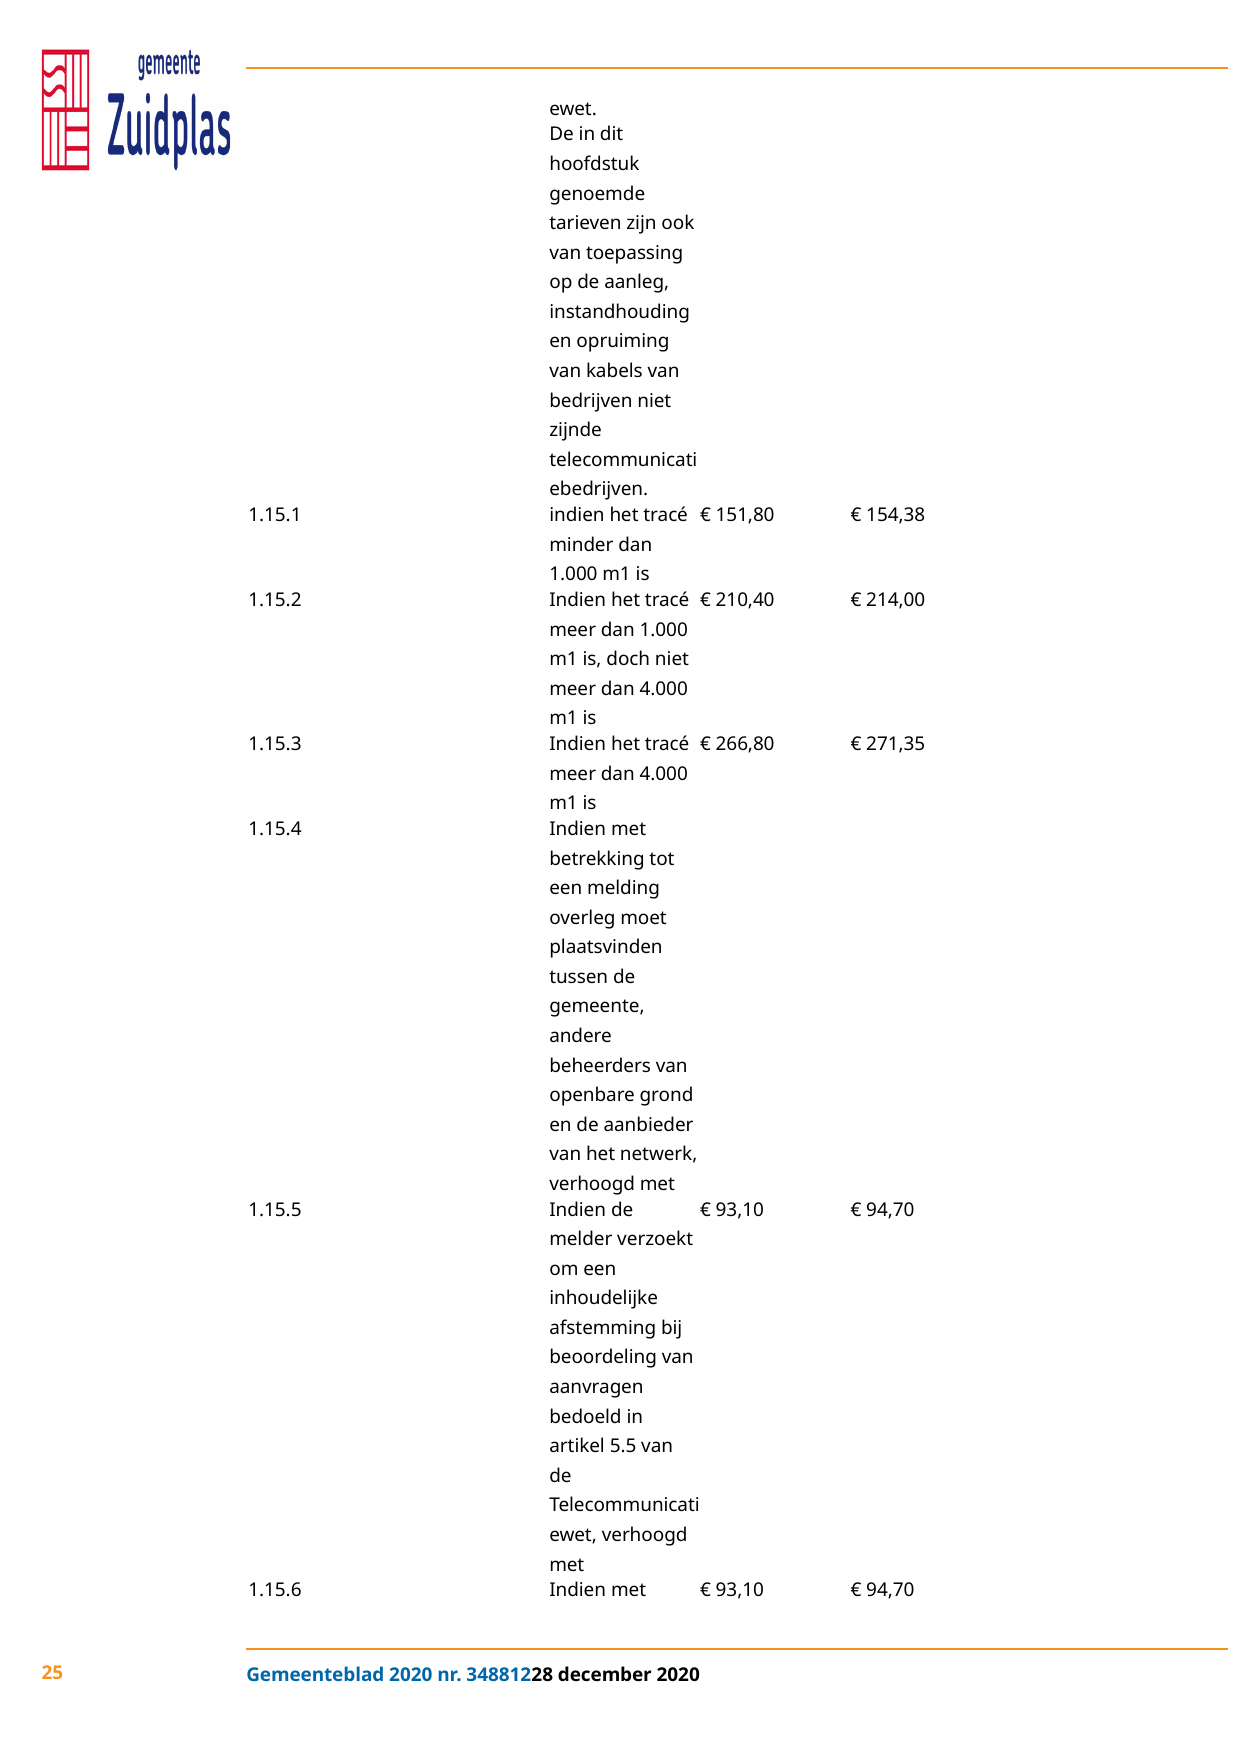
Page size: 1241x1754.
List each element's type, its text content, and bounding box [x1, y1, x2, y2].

table_cell € 93,10 [700, 1577, 850, 1602]
table_cell [248, 121, 549, 501]
table_cell € 271,35 [850, 730, 1001, 815]
table_cell 1.15.5 [248, 1196, 549, 1577]
table_cell [700, 121, 850, 501]
picture [41, 47, 231, 172]
table_cell € 266,80 [700, 730, 850, 815]
table_cell [850, 95, 1001, 121]
table_cell Indien met betrekking tot een melding overleg moet plaatsvinden tussen de gemeente, andere beheerders van openbare grond en de aanbieder van het netwerk, verhoogd met [549, 815, 700, 1196]
table_cell Indien het tracé meer dan 4.000 m1 is [549, 730, 700, 815]
table_cell [1001, 867, 1152, 1196]
table_cell De in dit hoofdstuk genoemde tarieven zijn ook van toepassing op de aanleg, instandhouding en opruiming van kabels van bedrijven niet zijnde telecommunicatiebedrijven. [549, 121, 700, 501]
table_cell [1001, 841, 1152, 867]
table_cell € 154,38 [850, 501, 1001, 586]
table_cell Indien met [549, 1577, 700, 1602]
table_cell 1.15.1 [248, 501, 549, 586]
table_cell [850, 815, 1001, 1196]
table_cell [850, 121, 1001, 501]
table_cell Indien het tracé meer dan 1.000 m1 is, doch niet meer dan 4.000 m1 is [549, 586, 700, 730]
table_cell € 93,10 [700, 1196, 850, 1577]
table_cell Indien de melder verzoekt om een inhoudelijke afstemming bij beoordeling van aanvragen bedoeld in artikel 5.5 van de Telecommunicatiewet, verhoogd met [549, 1196, 700, 1577]
table_cell 1.15.6 [248, 1577, 549, 1602]
table_cell indien het tracé minder dan 1.000 m1 is [549, 501, 700, 586]
table_cell 1.15.3 [248, 730, 549, 815]
table_cell 1.15.4 [248, 815, 549, 1196]
table_cell € 214,00 [850, 586, 1001, 730]
table_cell [700, 95, 850, 121]
table_cell 1.15.2 [248, 586, 549, 730]
table_cell ewet. [549, 95, 700, 121]
table_cell [248, 95, 549, 121]
table_cell € 210,40 [700, 586, 850, 730]
table_cell [700, 815, 850, 1196]
table_cell € 94,70 [850, 1577, 1001, 1602]
table_cell € 94,70 [850, 1196, 1001, 1577]
table_cell € 151,80 [700, 501, 850, 586]
